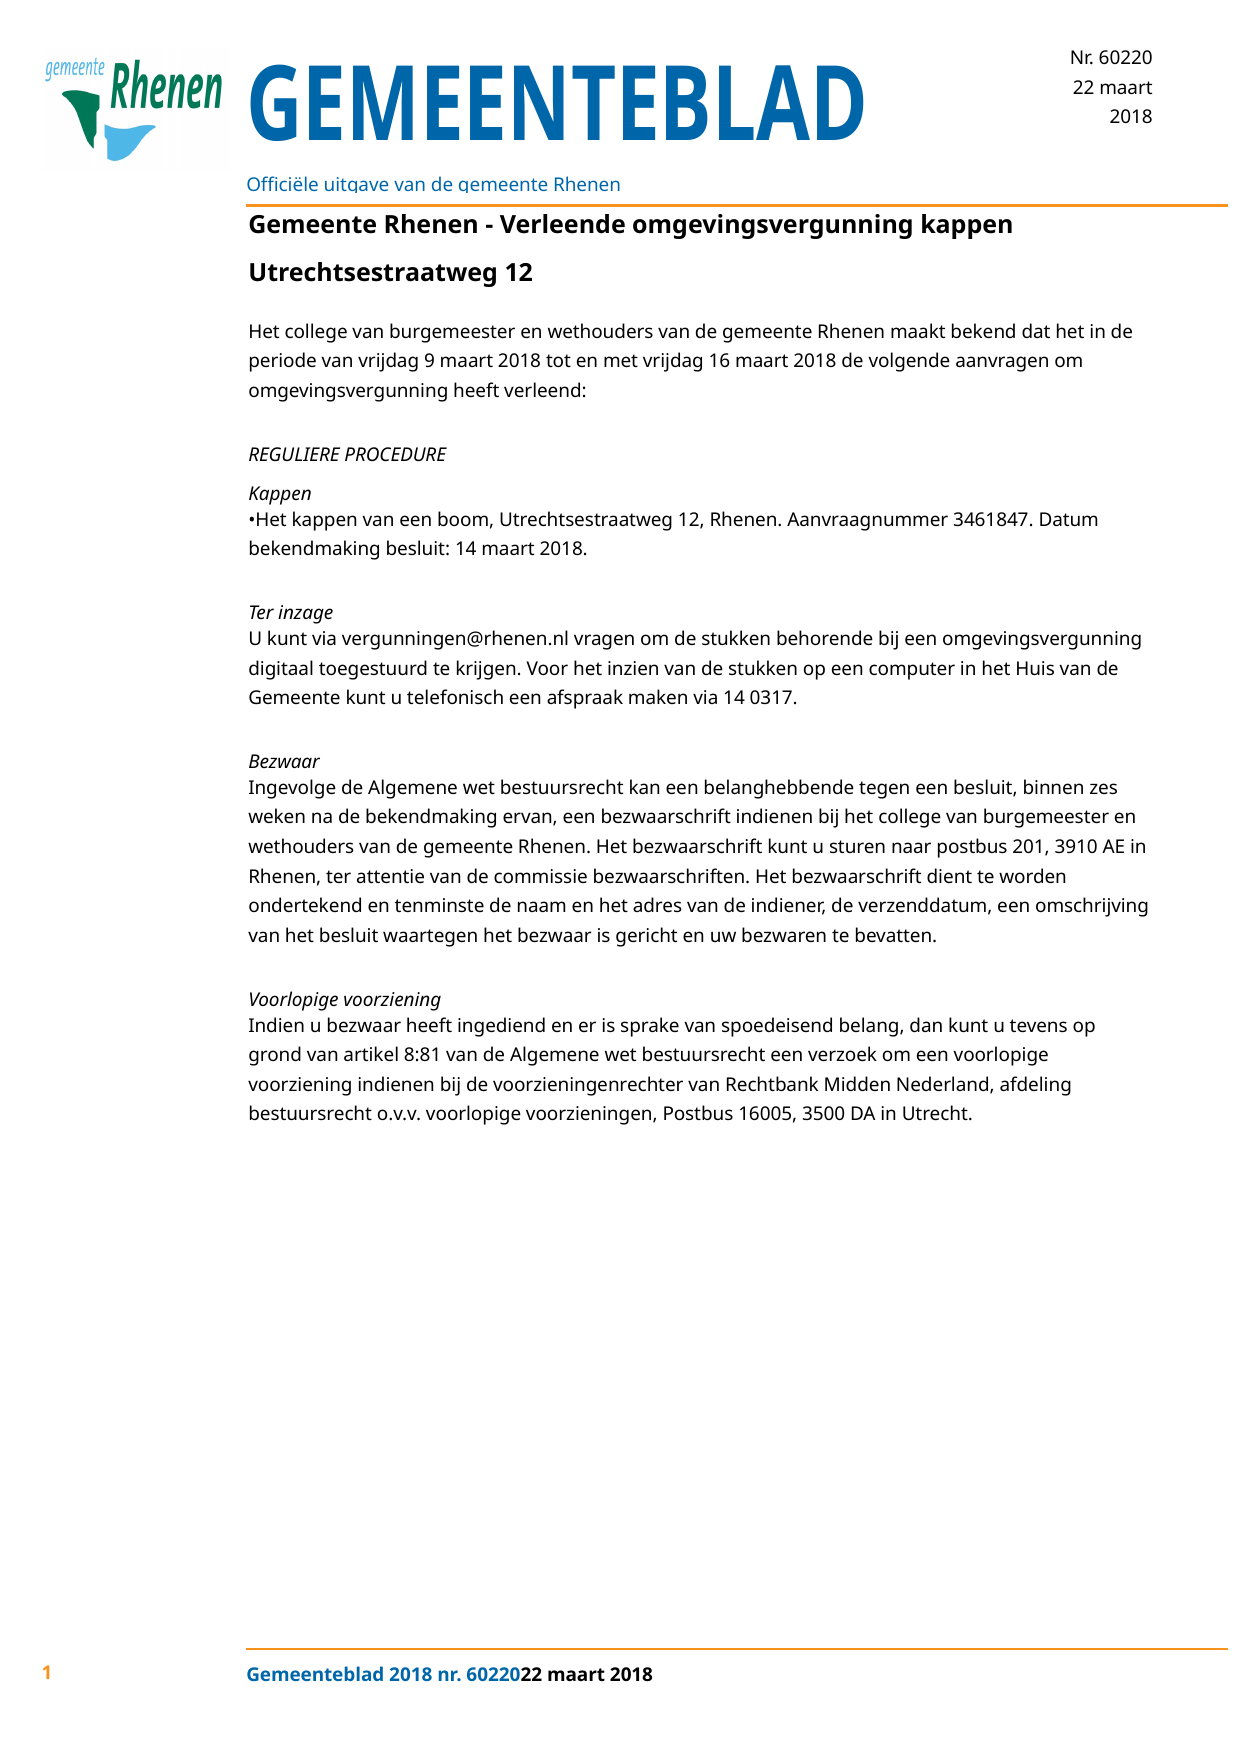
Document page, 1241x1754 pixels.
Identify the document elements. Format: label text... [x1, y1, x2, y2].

text Het college van burgemeester en wethouders van de gemeente Rhenen maakt bekend dat het in de periode van vrijdag 9 maart 2018 tot en met vrijdag 16 maart 2018 de volgende aanvragen om omgevingsvergunning heeft verleend: [248, 318, 1152, 403]
text Indien u bezwaar heeft ingediend en er is sprake van spoedeisend belang, dan kunt u tevens op grond van artikel 8:81 van de Algemene wet bestuursrecht een verzoek om een voorlopige voorziening indienen bij de voorzieningenrechter van Rechtbank Midden Nederland, afdeling bestuursrecht o.v.v. voorlopige voorzieningen, Postbus 16005, 3500 DA in Utrecht. [248, 1012, 1152, 1126]
text Voorlopige voorziening [248, 986, 1152, 1012]
picture [41, 47, 231, 172]
text Ter inzage [248, 599, 1152, 625]
text Bezwaar [248, 748, 1152, 774]
text Gemeente Rhenen - Verleende omgevingsvergunning kappen Utrechtsestraatweg 12 [248, 207, 1152, 288]
text •Het kappen van een boom, Utrechtsestraatweg 12, Rhenen. Aanvraagnummer 3461847. Datum bekendmaking besluit: 14 maart 2018. [248, 506, 1152, 561]
text U kunt via vergunningen@rhenen.nl vragen om de stukken behorende bij een omgevingsvergunning digitaal toegestuurd te krijgen. Voor het inzien van de stukken op een computer in het Huis van de Gemeente kunt u telefonisch een afspraak maken via 14 0317. [248, 625, 1152, 710]
text Ingevolge de Algemene wet bestuursrecht kan een belanghebbende tegen een besluit, binnen zes weken na de bekendmaking ervan, een bezwaarschrift indienen bij het college van burgemeester en wethouders van de gemeente Rhenen. Het bezwaarschrift kunt u sturen naar postbus 201, 3910 AE in Rhenen, ter attentie van de commissie bezwaarschriften. Het bezwaarschrift dient te worden ondertekend en tenminste de naam en het adres van de indiener, de verzenddatum, een omschrijving van het besluit waartegen het bezwaar is gericht en uw bezwaren te bevatten. [248, 774, 1152, 948]
text REGULIERE PROCEDURE [248, 441, 1152, 467]
text Kappen [248, 480, 1152, 506]
